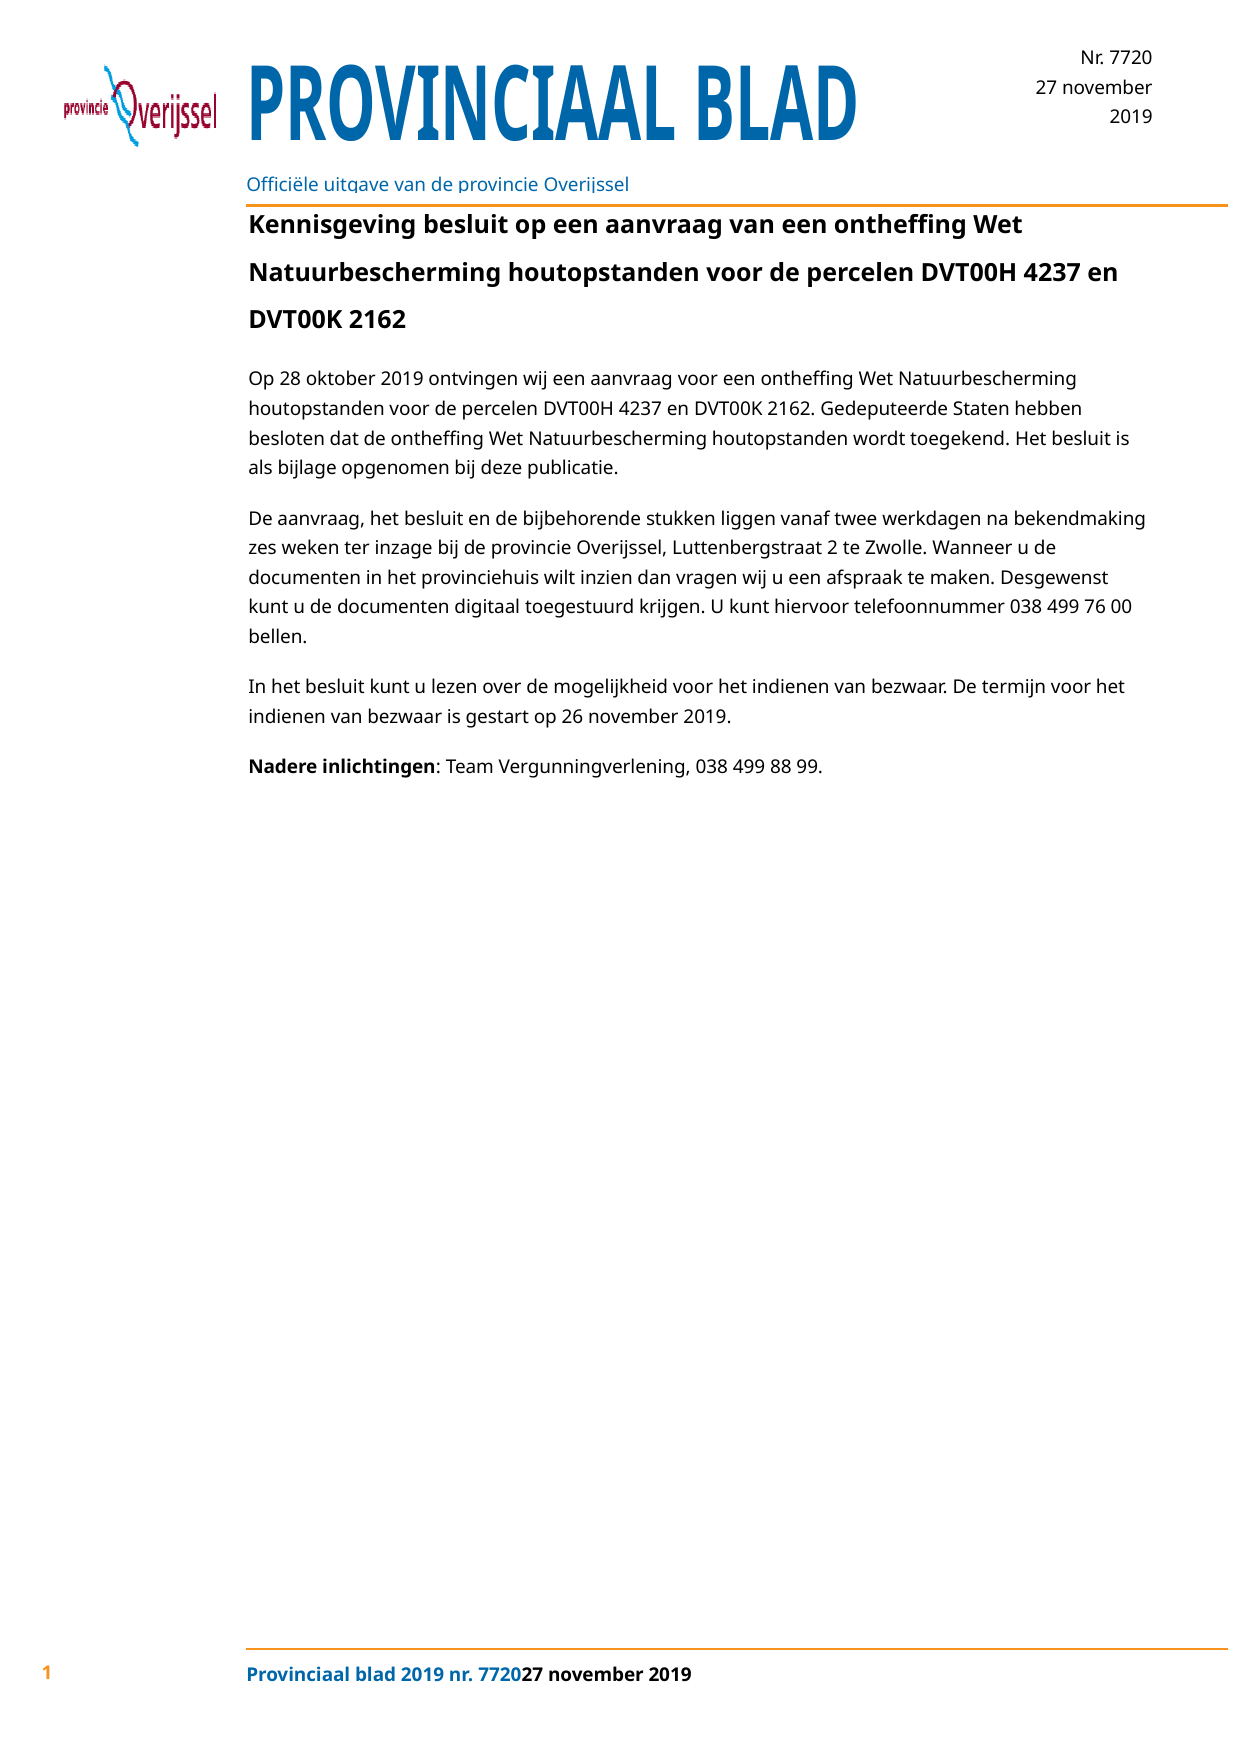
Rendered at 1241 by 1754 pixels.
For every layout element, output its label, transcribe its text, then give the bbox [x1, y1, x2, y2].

text Kennisgeving besluit op een aanvraag van een ontheffing Wet Natuurbescherming houtopstanden voor de percelen DVT00H 4237 en DVT00K 2162 [248, 207, 1152, 336]
text De aanvraag, het besluit en de bijbehorende stukken liggen vanaf twee werkdagen na bekendmaking zes weken ter inzage bij de provincie Overijssel, Luttenbergstraat 2 te Zwolle. Wanneer u de documenten in het provinciehuis wilt inzien dan vragen wij u een afspraak te maken. Desgewenst kunt u de documenten digitaal toegestuurd krijgen. U kunt hiervoor telefoonnummer 038 499 76 00 bellen. [248, 505, 1152, 649]
text Nadere inlichtingen: Team Vergunningverlening, 038 499 88 99. [248, 753, 1152, 779]
text In het besluit kunt u lezen over de mogelijkheid voor het indienen van bezwaar. De termijn voor het indienen van bezwaar is gestart op 26 november 2019. [248, 673, 1152, 729]
text Op 28 oktober 2019 ontvingen wij een aanvraag voor een ontheffing Wet Natuurbescherming houtopstanden voor de percelen DVT00H 4237 en DVT00K 2162. Gedeputeerde Staten hebben besloten dat de ontheffing Wet Natuurbescherming houtopstanden wordt toegekend. Het besluit is als bijlage opgenomen bij deze publicatie. [248, 366, 1152, 480]
picture [41, 47, 231, 172]
